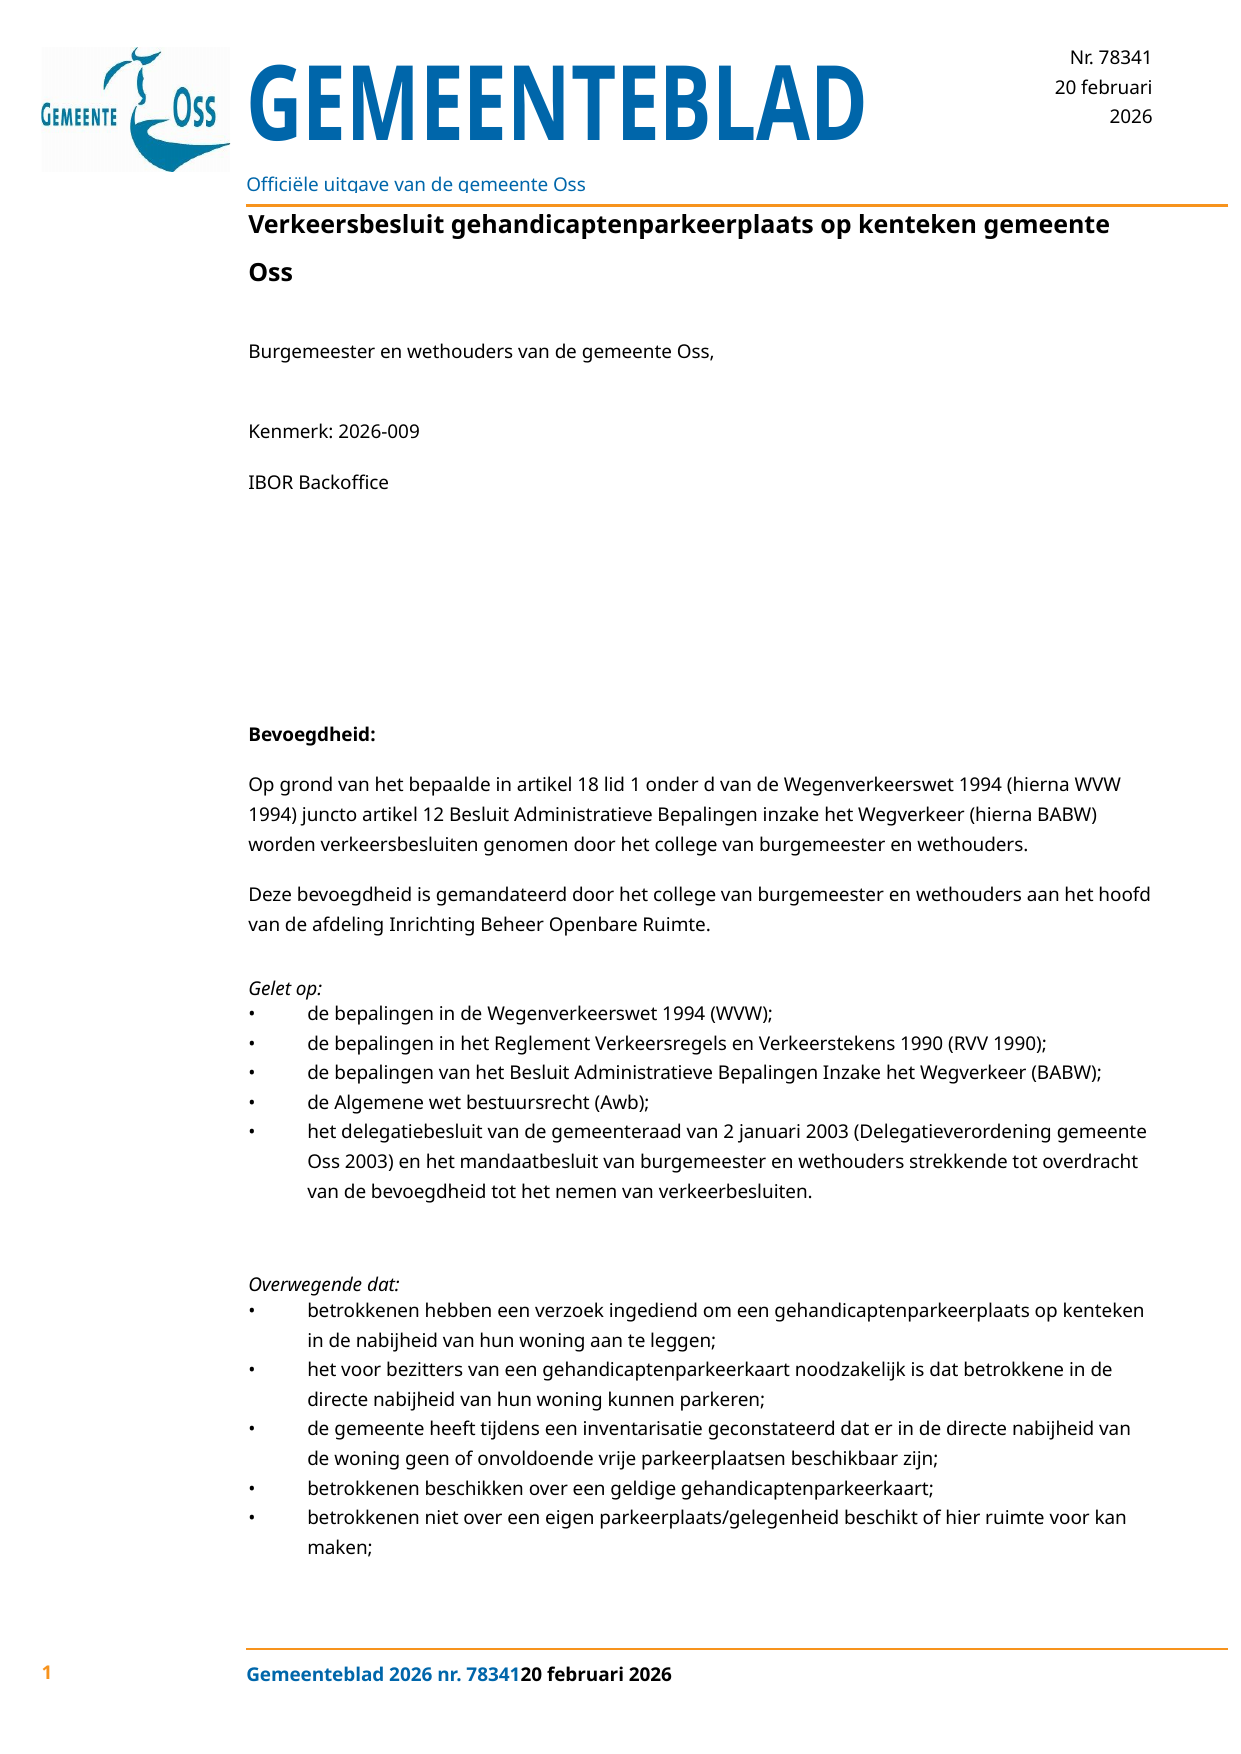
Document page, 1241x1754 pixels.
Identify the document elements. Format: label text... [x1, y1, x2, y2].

list het voor bezitters van een gehandicaptenparkeerkaart noodzakelijk is dat betrokkene in de directe nabijheid van hun woning kunnen parkeren; [248, 1356, 1152, 1412]
text Bevoegdheid: [248, 721, 1152, 747]
list de gemeente heeft tijdens een inventarisatie geconstateerd dat er in de directe nabijheid van de woning geen of onvoldoende vrije parkeerplaatsen beschikbaar zijn; [248, 1416, 1152, 1471]
text Kenmerk: 2026-009 [248, 419, 1152, 444]
list de bepalingen in de Wegenverkeerswet 1994 (WVW); [248, 1000, 1152, 1026]
list betrokkenen hebben een verzoek ingediend om een gehandicaptenparkeerplaats op kenteken in de nabijheid van hun woning aan te leggen; [248, 1297, 1152, 1352]
list de Algemene wet bestuursrecht (Awb); [248, 1089, 1152, 1115]
text Burgemeester en wethouders van de gemeente Oss, [248, 339, 1152, 364]
text Deze bevoegdheid is gemandateerd door het college van burgemeester en wethouders aan het hoofd van de afdeling Inrichting Beheer Openbare Ruimte. [248, 881, 1152, 936]
text Overwegende dat: [248, 1271, 1152, 1297]
text Verkeersbesluit gehandicaptenparkeerplaats op kenteken gemeente Oss [248, 207, 1152, 288]
list de bepalingen van het Besluit Administratieve Bepalingen Inzake het Wegverkeer (BABW); [248, 1059, 1152, 1085]
text Op grond van het bepaalde in artikel 18 lid 1 onder d van de Wegenverkeerswet 1994 (hierna WVW 1994) juncto artikel 12 Besluit Administratieve Bepalingen inzake het Wegverkeer (hierna BABW) worden verkeersbesluiten genomen door het college van burgemeester en wethouders. [248, 772, 1152, 856]
list betrokkenen beschikken over een geldige gehandicaptenparkeerkaart; [248, 1475, 1152, 1500]
text Gelet op: [248, 975, 1152, 1000]
list betrokkenen niet over een eigen parkeerplaats/gelegenheid beschikt of hier ruimte voor kan maken; [248, 1504, 1152, 1559]
list de bepalingen in het Reglement Verkeersregels en Verkeerstekens 1990 (RVV 1990); [248, 1030, 1152, 1056]
list het delegatiebesluit van de gemeenteraad van 2 januari 2003 (Delegatieverordening gemeente Oss 2003) en het mandaatbesluit van burgemeester en wethouders strekkende tot overdracht van de bevoegdheid tot het nemen van verkeerbesluiten. [248, 1119, 1152, 1204]
picture [41, 47, 231, 172]
text IBOR Backoffice [248, 469, 1152, 495]
